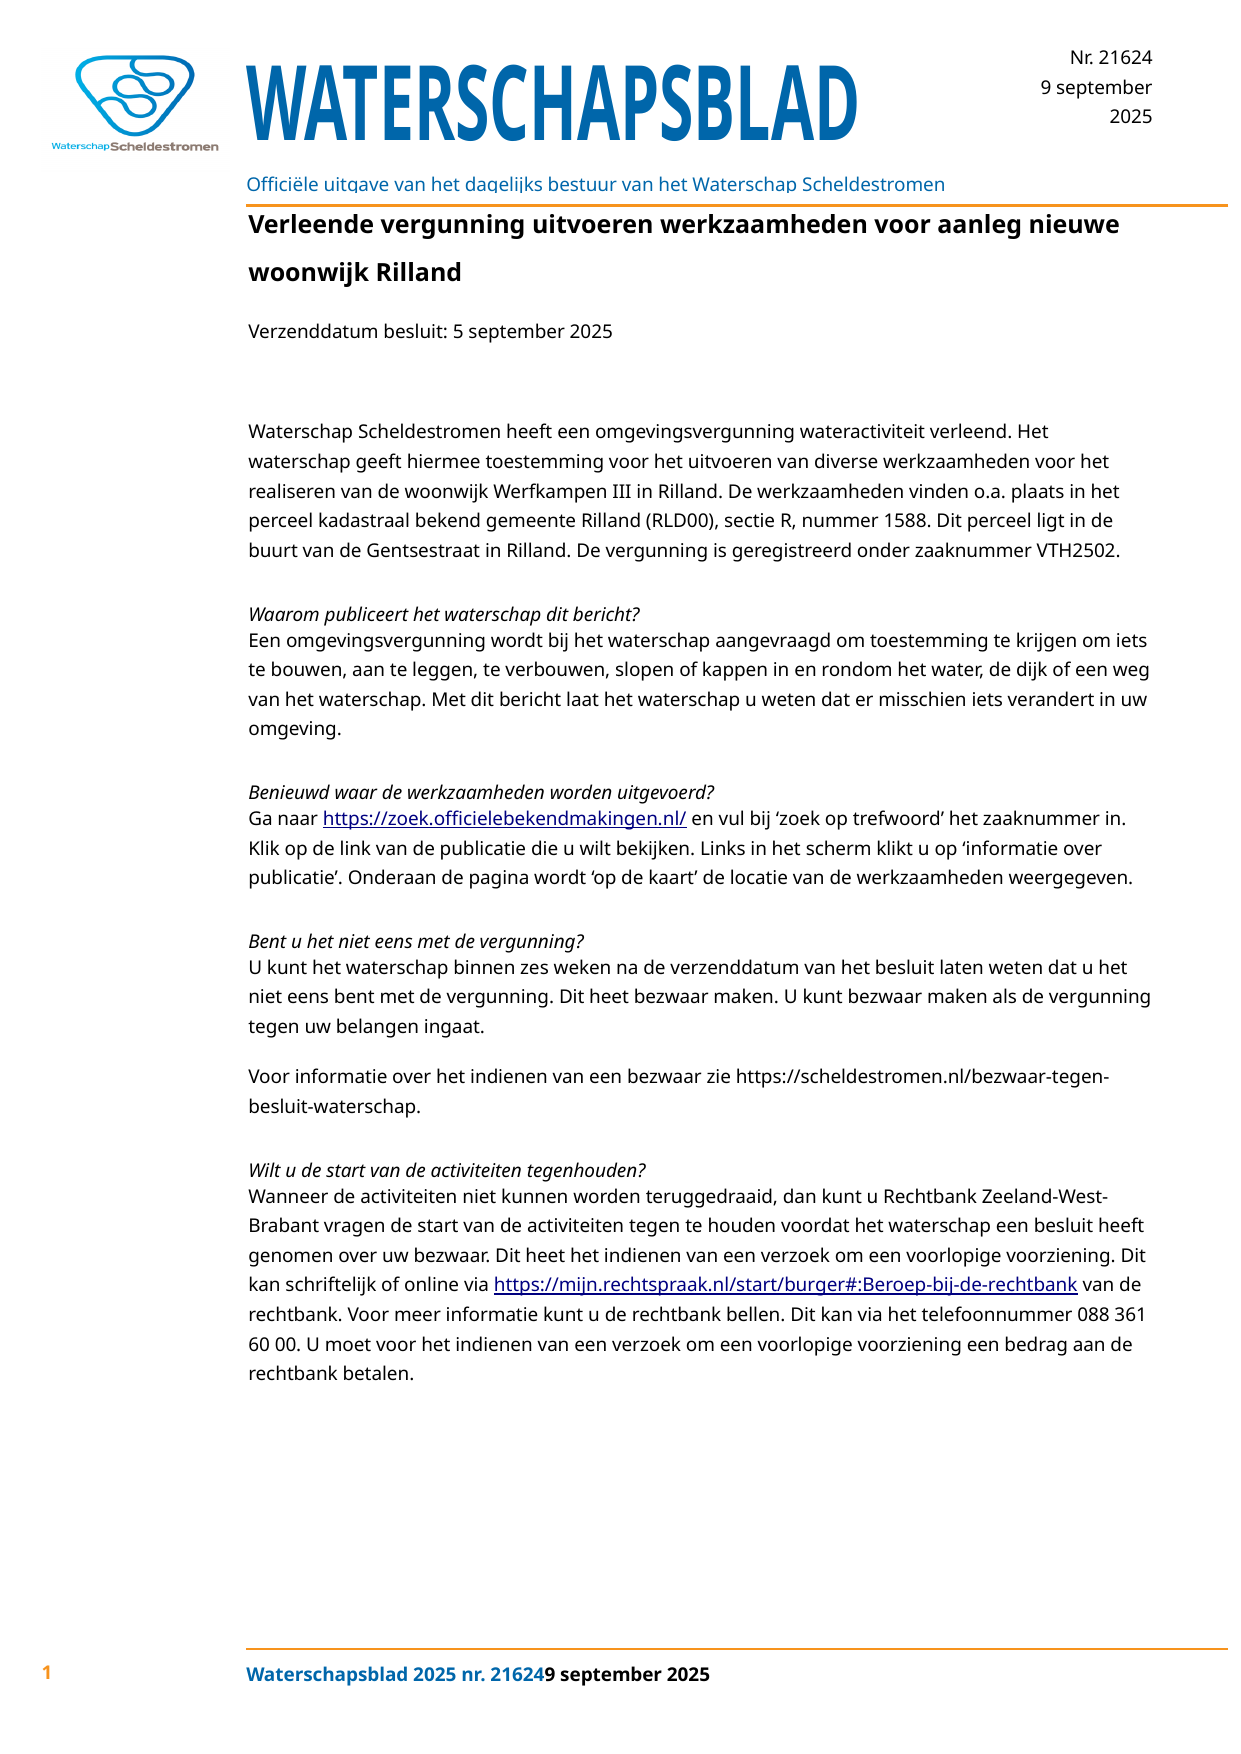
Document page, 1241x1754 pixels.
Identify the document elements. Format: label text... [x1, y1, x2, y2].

text Wanneer de activiteiten niet kunnen worden teruggedraaid, dan kunt u Rechtbank Zeeland-West-Brabant vragen de start van de activiteiten tegen te houden voordat het waterschap een besluit heeft genomen over uw bezwaar. Dit heet het indienen van een verzoek om een voorlopige voorziening. Dit kan schriftelijk of online via https://mijn.rechtspraak.nl/start/burger#:Beroep-bij-de-rechtbank van de rechtbank. Voor meer informatie kunt u de rechtbank bellen. Dit kan via het telefoonnummer 088 361 60 00. U moet voor het indienen van een verzoek om een voorlopige voorziening een bedrag aan de rechtbank betalen. [248, 1183, 1152, 1386]
text Verzenddatum besluit: 5 september 2025 [248, 318, 1152, 344]
text Bent u het niet eens met de vergunning? [248, 928, 1152, 954]
text Waarom publiceert het waterschap dit bericht? [248, 601, 1152, 627]
text Voor informatie over het indienen van een bezwaar zie https://scheldestromen.nl/bezwaar-tegen-besluit-waterschap. [248, 1064, 1152, 1119]
picture [41, 47, 231, 172]
text Verleende vergunning uitvoeren werkzaamheden voor aanleg nieuwe woonwijk Rilland [248, 207, 1152, 288]
text U kunt het waterschap binnen zes weken na de verzenddatum van het besluit laten weten dat u het niet eens bent met de vergunning. Dit heet bezwaar maken. U kunt bezwaar maken als de vergunning tegen uw belangen ingaat. [248, 954, 1152, 1039]
text Waterschap Scheldestromen heeft een omgevingsvergunning wateractiviteit verleend. Het waterschap geeft hiermee toestemming voor het uitvoeren van diverse werkzaamheden voor het realiseren van de woonwijk Werfkampen III in Rilland. De werkzaamheden vinden o.a. plaats in het perceel kadastraal bekend gemeente Rilland (RLD00), sectie R, nummer 1588. Dit perceel ligt in de buurt van de Gentsestraat in Rilland. De vergunning is geregistreerd onder zaaknummer VTH2502. [248, 419, 1152, 563]
text Benieuwd waar de werkzaamheden worden uitgevoerd? [248, 779, 1152, 805]
text Wilt u de start van de activiteiten tegenhouden? [248, 1157, 1152, 1183]
text Ga naar https://zoek.officielebekendmakingen.nl/ en vul bij ‘zoek op trefwoord’ het zaaknummer in. Klik op de link van de publicatie die u wilt bekijken. Links in het scherm klikt u op ‘informatie over publicatie’. Onderaan de pagina wordt ‘op de kaart’ de locatie van de werkzaamheden weergegeven. [248, 805, 1152, 890]
text Een omgevingsvergunning wordt bij het waterschap aangevraagd om toestemming te krijgen om iets te bouwen, aan te leggen, te verbouwen, slopen of kappen in en rondom het water, de dijk of een weg van het waterschap. Met dit bericht laat het waterschap u weten dat er misschien iets verandert in uw omgeving. [248, 627, 1152, 741]
